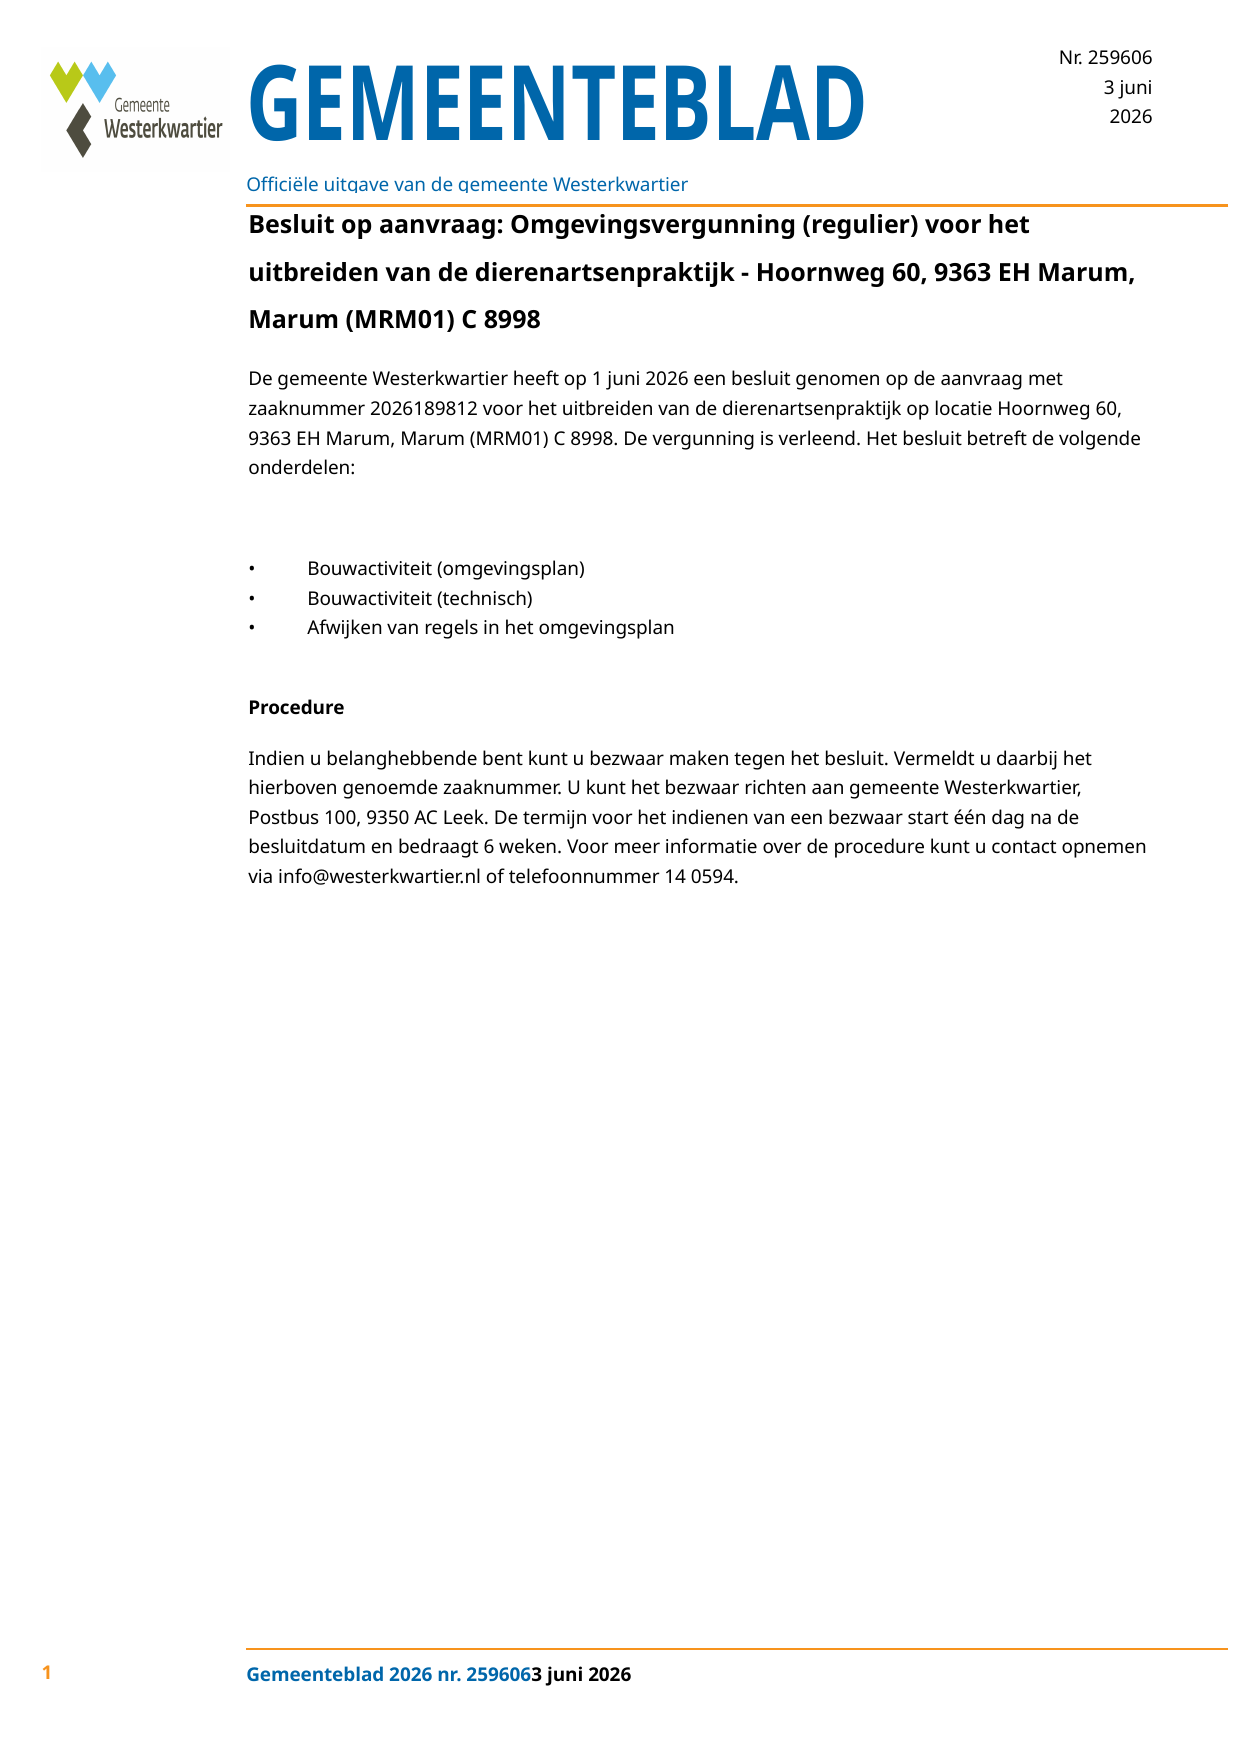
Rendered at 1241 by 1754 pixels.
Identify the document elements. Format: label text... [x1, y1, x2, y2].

text De gemeente Westerkwartier heeft op 1 juni 2026 een besluit genomen op de aanvraag met zaaknummer 2026189812 voor het uitbreiden van de dierenartsenpraktijk op locatie Hoornweg 60, 9363 EH Marum, Marum (MRM01) C 8998. De vergunning is verleend. Het besluit betreft de volgende onderdelen: [248, 366, 1152, 480]
list Afwijken van regels in het omgevingsplan [248, 614, 1152, 640]
text Procedure [248, 694, 1152, 720]
list Bouwactiviteit (technisch) [248, 585, 1152, 610]
picture [41, 47, 231, 172]
text Besluit op aanvraag: Omgevingsvergunning (regulier) voor het uitbreiden van de dierenartsenpraktijk - Hoornweg 60, 9363 EH Marum, Marum (MRM01) C 8998 [248, 207, 1152, 336]
list Bouwactiviteit (omgevingsplan) [248, 555, 1152, 581]
text Indien u belanghebbende bent kunt u bezwaar maken tegen het besluit. Vermeldt u daarbij het hierboven genoemde zaaknummer. U kunt het bezwaar richten aan gemeente Westerkwartier, Postbus 100, 9350 AC Leek. De termijn voor het indienen van een bezwaar start één dag na de besluitdatum en bedraagt 6 weken. Voor meer informatie over de procedure kunt u contact opnemen via info@westerkwartier.nl of telefoonnummer 14 0594. [248, 745, 1152, 889]
